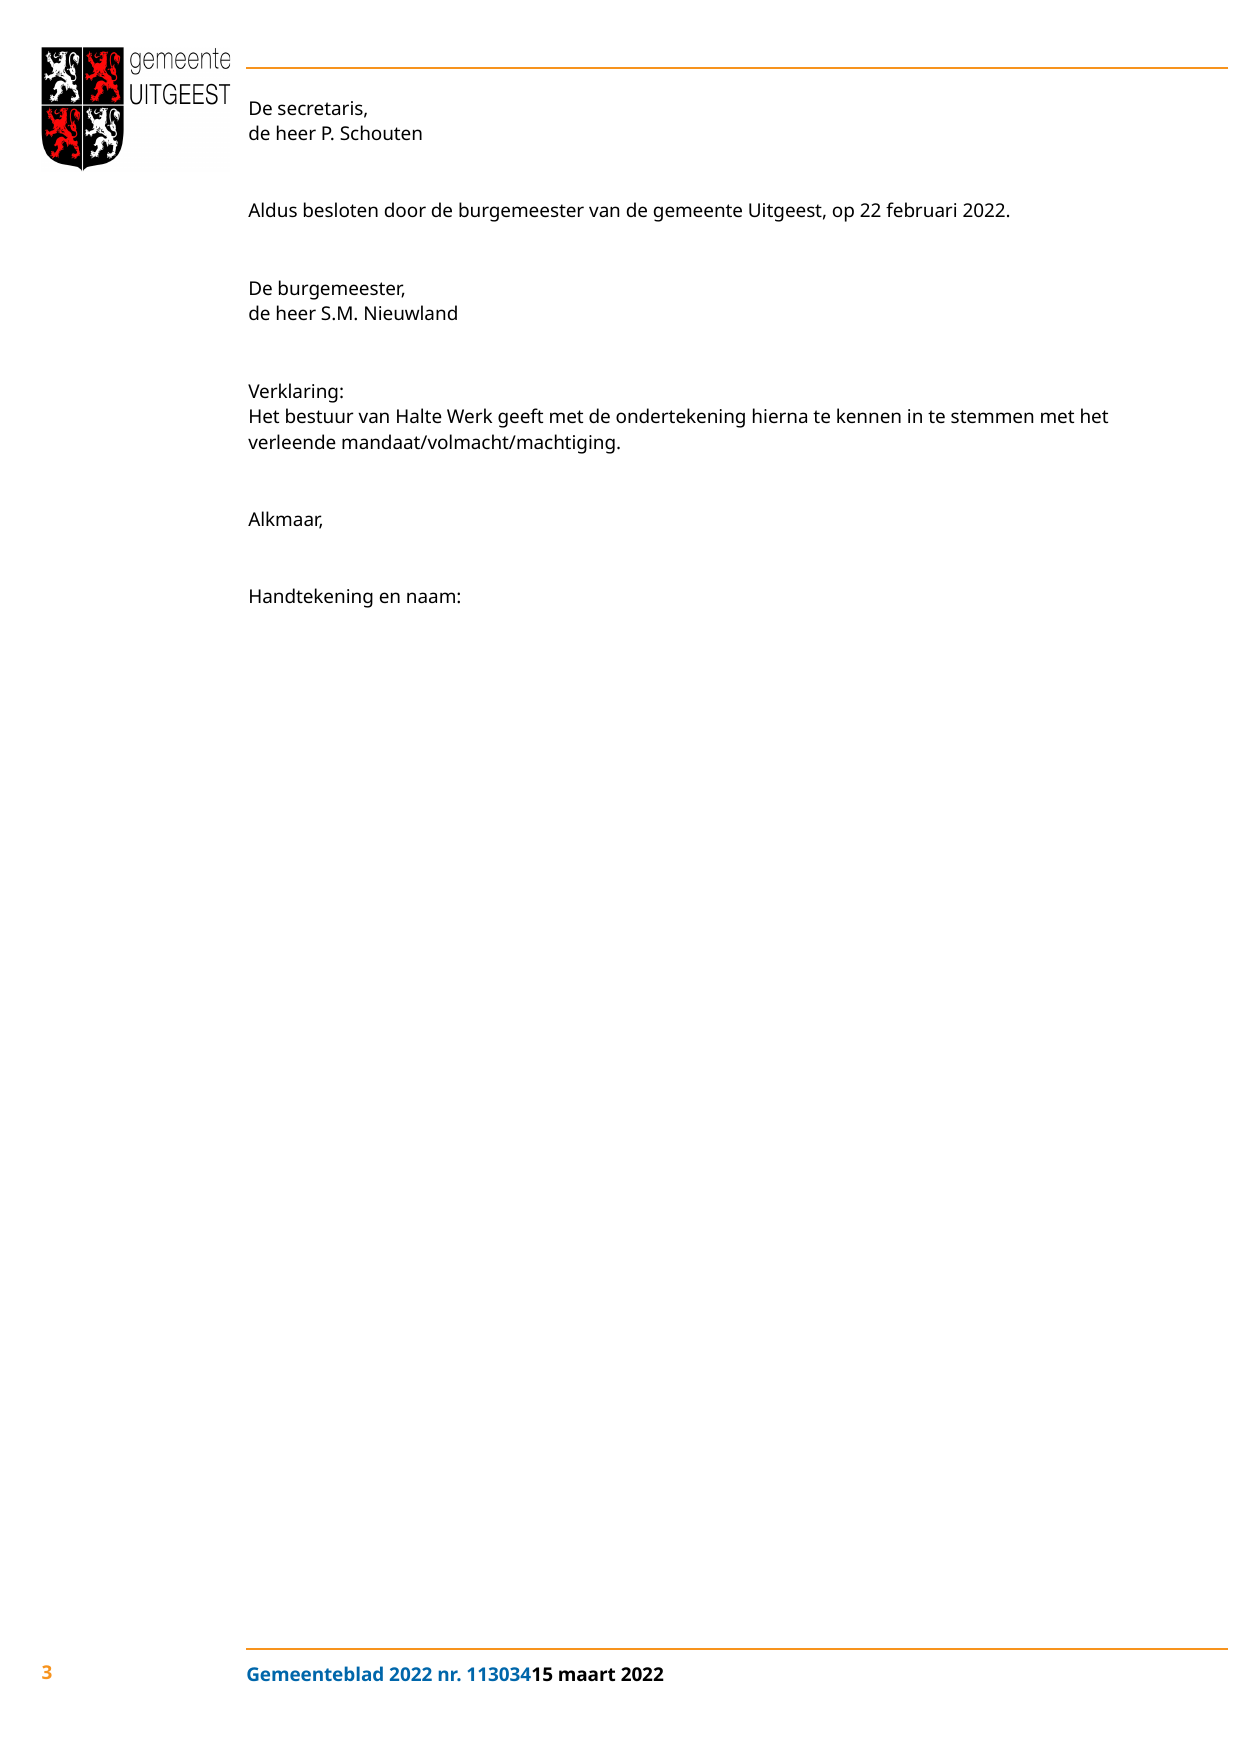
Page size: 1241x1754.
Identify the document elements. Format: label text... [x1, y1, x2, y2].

text Alkmaar, [248, 506, 1152, 532]
text Aldus besloten door de burgemeester van de gemeente Uitgeest, op 22 februari 2022. [248, 198, 1152, 223]
text De burgemeester, [248, 275, 1152, 301]
text Het bestuur van Halte Werk geeft met de ondertekening hierna te kennen in te stemmen met het verleende mandaat/volmacht/machtiging. [248, 403, 1152, 455]
text Handtekening en naam: [248, 584, 1152, 609]
text de heer P. Schouten [248, 121, 1152, 146]
text Verklaring: [248, 378, 1152, 403]
text de heer S.M. Nieuwland [248, 301, 1152, 326]
picture [41, 47, 231, 172]
text De secretaris, [248, 95, 1152, 121]
